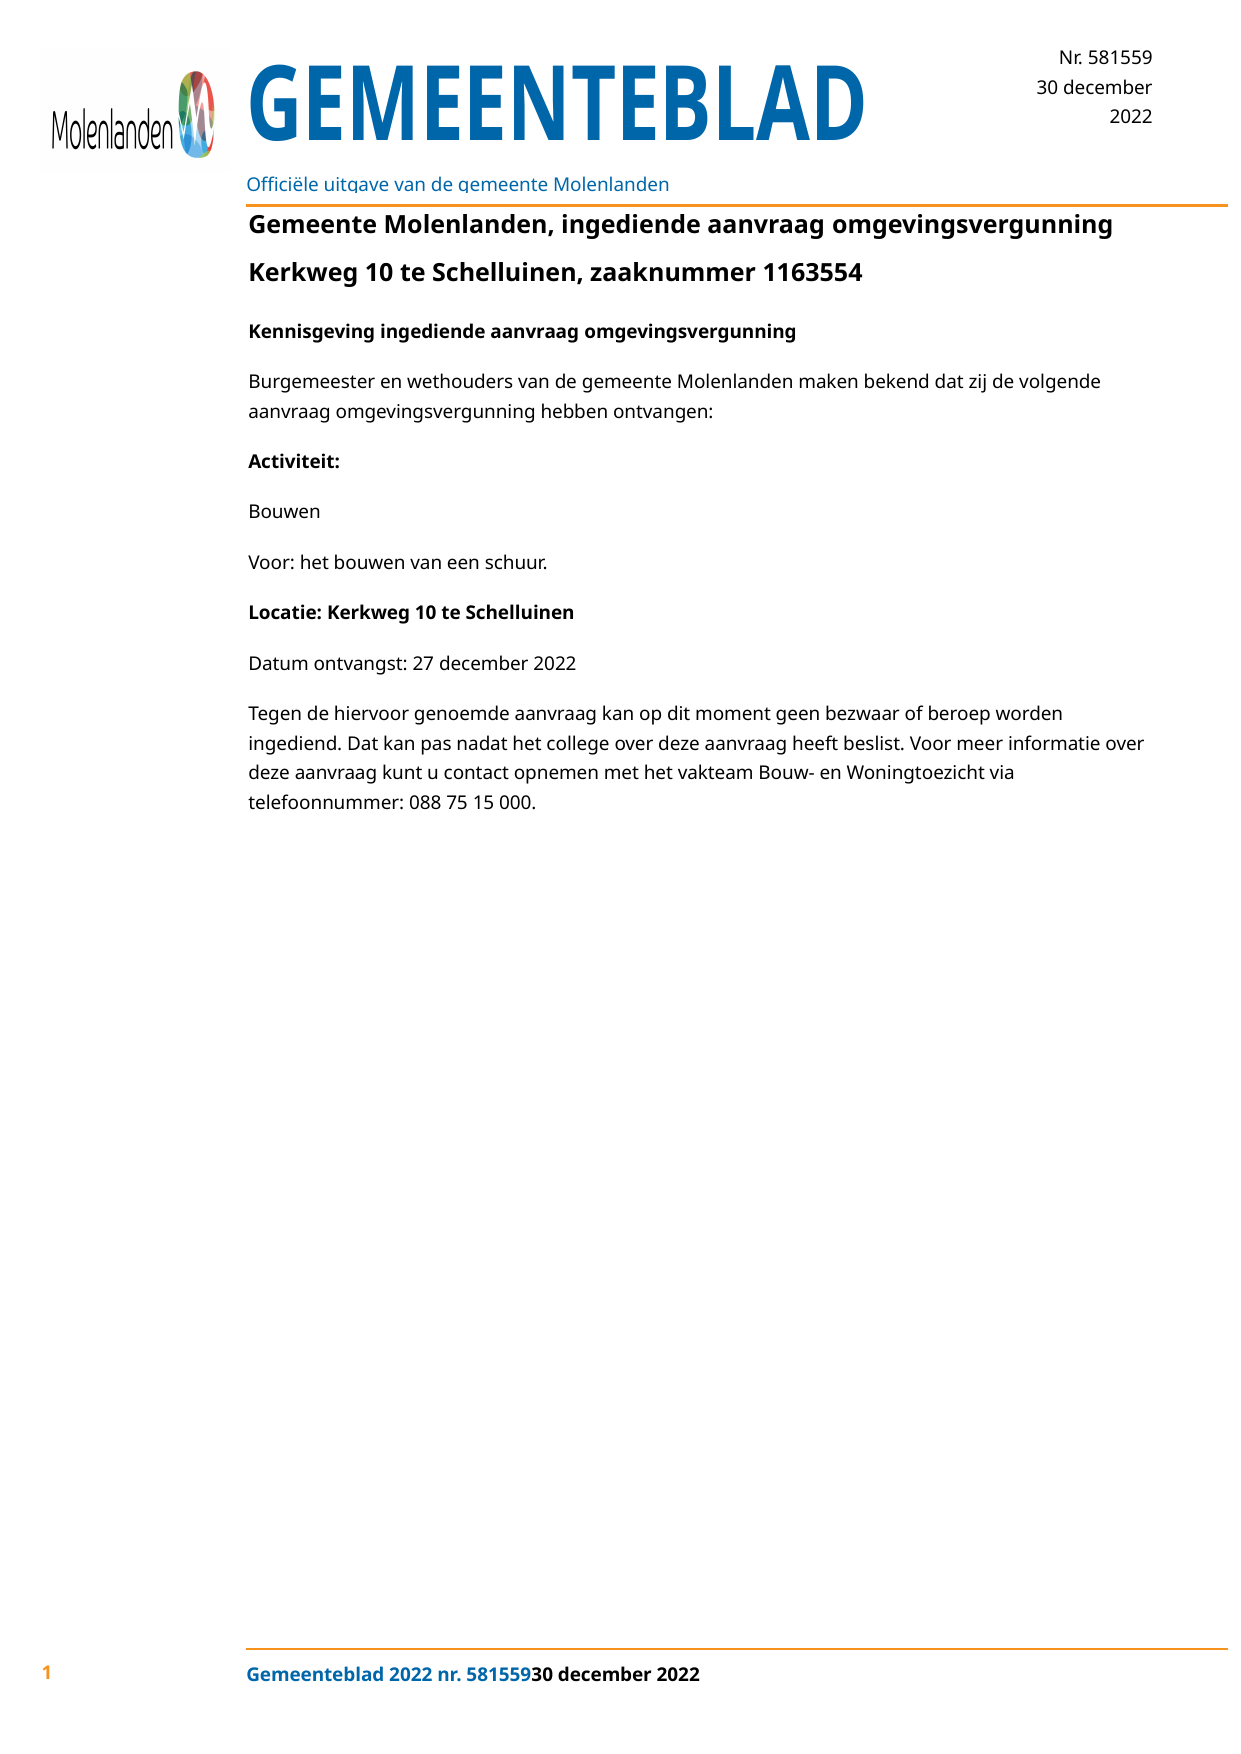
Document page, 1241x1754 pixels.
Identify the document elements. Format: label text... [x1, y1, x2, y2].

picture [41, 47, 231, 172]
text Gemeente Molenlanden, ingediende aanvraag omgevingsvergunning Kerkweg 10 te Schelluinen, zaaknummer 1163554 [248, 207, 1152, 288]
text Locatie: Kerkweg 10 te Schelluinen [248, 599, 1152, 625]
text Tegen de hiervoor genoemde aanvraag kan op dit moment geen bezwaar of beroep worden ingediend. Dat kan pas nadat het college over deze aanvraag heeft beslist. Voor meer informatie over deze aanvraag kunt u contact opnemen met het vakteam Bouw- en Woningtoezicht via telefoonnummer: 088 75 15 000. [248, 700, 1152, 815]
text Kennisgeving ingediende aanvraag omgevingsvergunning [248, 318, 1152, 344]
text Activiteit: [248, 448, 1152, 474]
text Bouwen [248, 499, 1152, 524]
text Datum ontvangst: 27 december 2022 [248, 650, 1152, 676]
text Burgemeester en wethouders van de gemeente Molenlanden maken bekend dat zij de volgende aanvraag omgevingsvergunning hebben ontvangen: [248, 368, 1152, 424]
text Voor: het bouwen van een schuur. [248, 549, 1152, 575]
